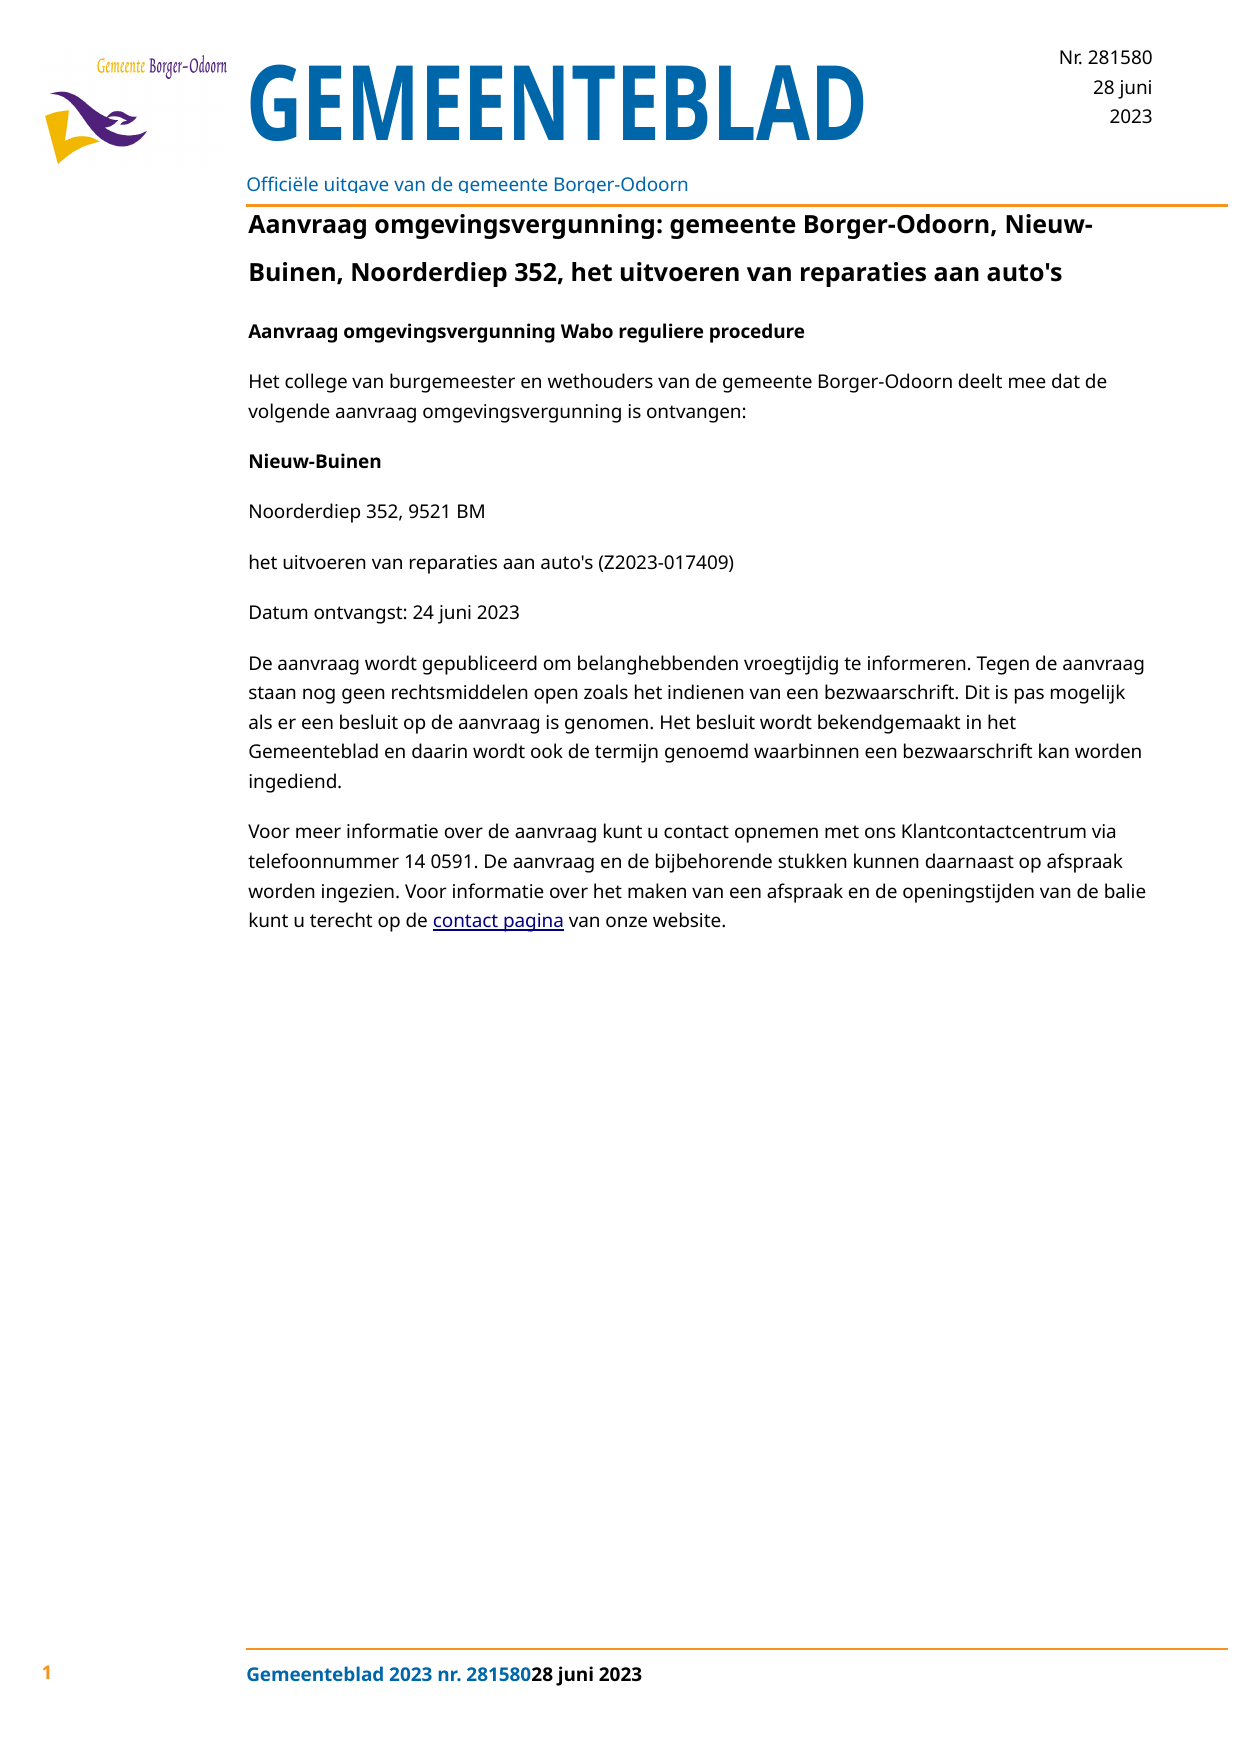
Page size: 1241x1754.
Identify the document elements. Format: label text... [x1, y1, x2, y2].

text Voor meer informatie over de aanvraag kunt u contact opnemen met ons Klantcontactcentrum via telefoonnummer 14 0591. De aanvraag en de bijbehorende stukken kunnen daarnaast op afspraak worden ingezien. Voor informatie over het maken van een afspraak en de openingstijden van de balie kunt u terecht op de contact pagina van onze website. [248, 819, 1152, 933]
text Noorderdiep 352, 9521 BM [248, 499, 1152, 524]
text De aanvraag wordt gepubliceerd om belanghebbenden vroegtijdig te informeren. Tegen de aanvraag staan nog geen rechtsmiddelen open zoals het indienen van een bezwaarschrift. Dit is pas mogelijk als er een besluit op de aanvraag is genomen. Het besluit wordt bekendgemaakt in het Gemeenteblad en daarin wordt ook de termijn genoemd waarbinnen een bezwaarschrift kan worden ingediend. [248, 650, 1152, 794]
picture [41, 47, 231, 172]
text het uitvoeren van reparaties aan auto's (Z2023-017409) [248, 549, 1152, 575]
text Aanvraag omgevingsvergunning Wabo reguliere procedure [248, 318, 1152, 344]
text Aanvraag omgevingsvergunning: gemeente Borger-Odoorn, Nieuw-Buinen, Noorderdiep 352, het uitvoeren van reparaties aan auto's [248, 207, 1152, 288]
text Het college van burgemeester en wethouders van de gemeente Borger-Odoorn deelt mee dat de volgende aanvraag omgevingsvergunning is ontvangen: [248, 368, 1152, 424]
text Nieuw-Buinen [248, 448, 1152, 474]
text Datum ontvangst: 24 juni 2023 [248, 599, 1152, 625]
